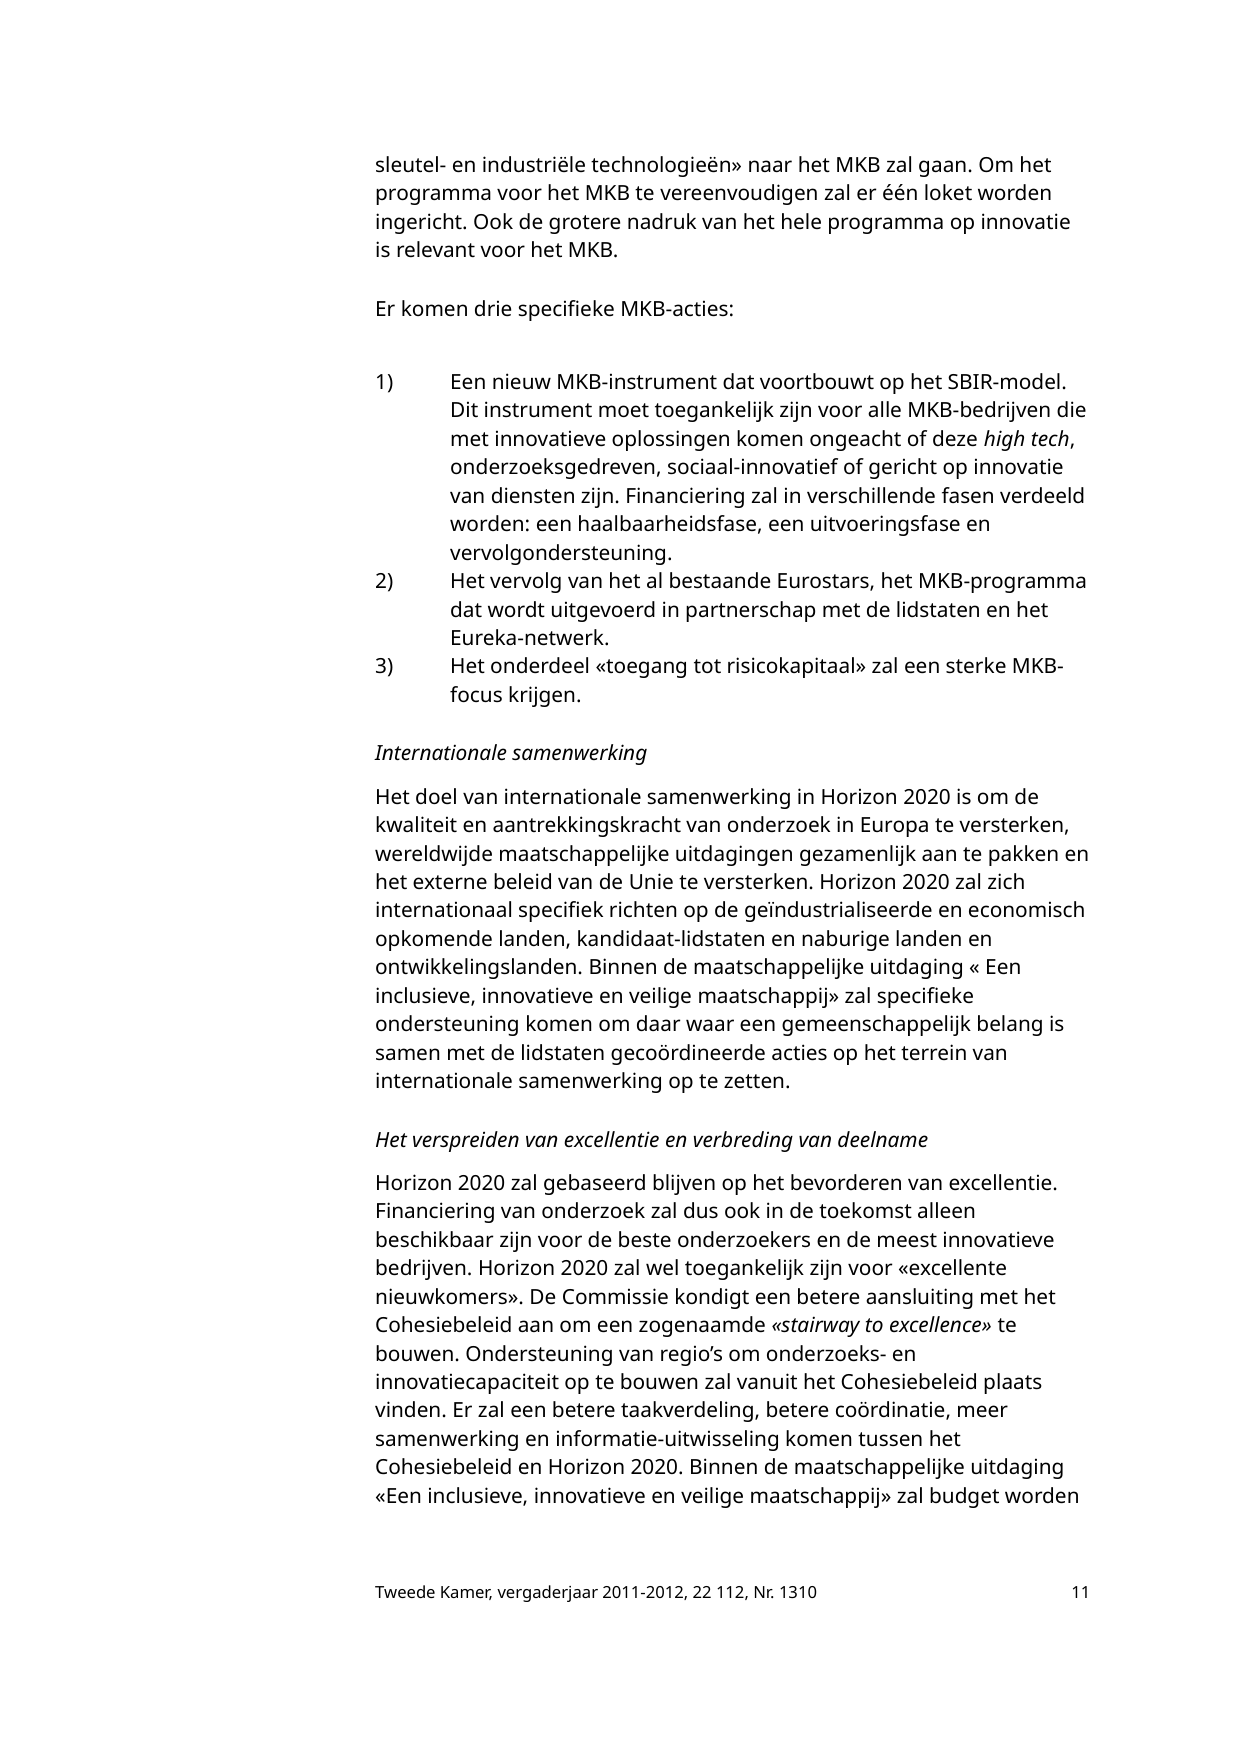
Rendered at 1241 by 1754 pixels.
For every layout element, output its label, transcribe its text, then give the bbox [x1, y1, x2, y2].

list Het onderdeel «toegang tot risicokapitaal» zal een sterke MKB-focus krijgen. [375, 652, 1090, 708]
text sleutel- en industriële technologieën» naar het MKB zal gaan. Om het programma voor het MKB te vereenvoudigen zal er één loket worden ingericht. Ook de grotere nadruk van het hele programma op innovatie is relevant voor het MKB. [375, 150, 1090, 264]
list Een nieuw MKB-instrument dat voortbouwt op het SBIR-model. Dit instrument moet toegankelijk zijn voor alle MKB-bedrijven die met innovatieve oplossingen komen ongeacht of deze high tech, onderzoeksgedreven, sociaal-innovatief of gericht op innovatie van diensten zijn. Financiering zal in verschillende fasen verdeeld worden: een haalbaarheidsfase, een uitvoeringsfase en vervolgondersteuning. [375, 367, 1090, 566]
text Er komen drie specifieke MKB-acties: [375, 294, 1090, 322]
text Horizon 2020 zal gebaseerd blijven op het bevorderen van excellentie. Financiering van onderzoek zal dus ook in de toekomst alleen beschikbaar zijn voor de beste onderzoekers en de meest innovatieve bedrijven. Horizon 2020 zal wel toegankelijk zijn voor «excellente nieuwkomers». De Commissie kondigt een betere aansluiting met het Cohesiebeleid aan om een zogenaamde «stairway to excellence» te bouwen. Ondersteuning van regio’s om onderzoeks- en innovatiecapaciteit op te bouwen zal vanuit het Cohesiebeleid plaats vinden. Er zal een betere taakverdeling, betere coördinatie, meer samenwerking en informatie-uitwisseling komen tussen het Cohesiebeleid en Horizon 2020. Binnen de maatschappelijke uitdaging «Een inclusieve, innovatieve en veilige maatschappij» zal budget worden [375, 1168, 1090, 1509]
list Het vervolg van het al bestaande Eurostars, het MKB-programma dat wordt uitgevoerd in partnerschap met de lidstaten en het Eureka-netwerk. [375, 566, 1090, 652]
text Het verspreiden van excellentie en verbreding van deelname [375, 1125, 1090, 1153]
text Internationale samenwerking [375, 738, 1090, 767]
text Het doel van internationale samenwerking in Horizon 2020 is om de kwaliteit en aantrekkingskracht van onderzoek in Europa te versterken, wereldwijde maatschappelijke uitdagingen gezamenlijk aan te pakken en het externe beleid van de Unie te versterken. Horizon 2020 zal zich internationaal specifiek richten op de geïndustrialiseerde en economisch opkomende landen, kandidaat-lidstaten en naburige landen en ontwikkelingslanden. Binnen de maatschappelijke uitdaging « Een inclusieve, innovatieve en veilige maatschappij» zal specifieke ondersteuning komen om daar waar een gemeenschappelijk belang is samen met de lidstaten gecoördineerde acties op het terrein van internationale samenwerking op te zetten. [375, 782, 1090, 1095]
